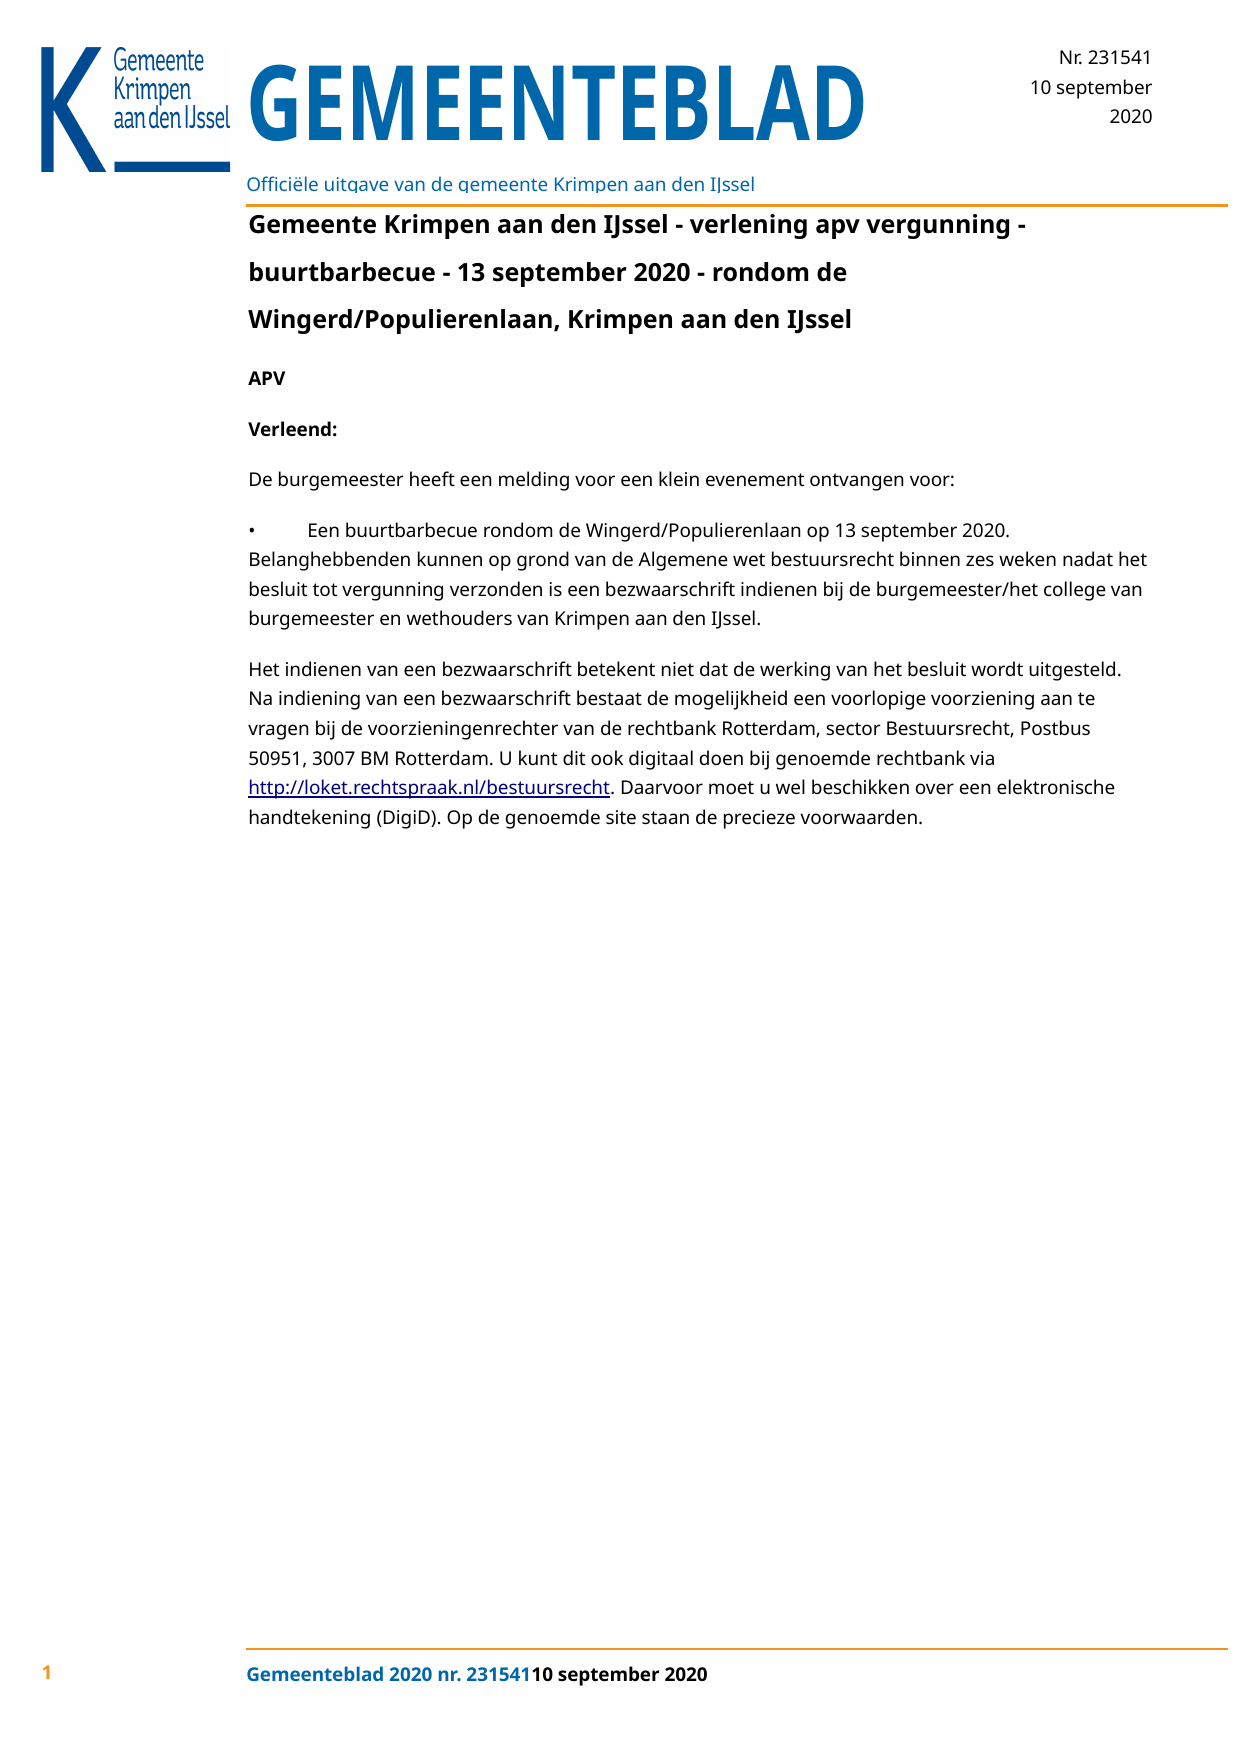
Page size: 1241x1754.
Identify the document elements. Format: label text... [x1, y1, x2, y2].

list Een buurtbarbecue rondom de Wingerd/Populierenlaan op 13 september 2020. [248, 517, 1152, 542]
picture [41, 47, 231, 172]
text Verleend: [248, 416, 1152, 442]
text Gemeente Krimpen aan den IJssel - verlening apv vergunning - buurtbarbecue - 13 september 2020 - rondom de Wingerd/Populierenlaan, Krimpen aan den IJssel [248, 207, 1152, 336]
text De burgemeester heeft een melding voor een klein evenement ontvangen voor: [248, 466, 1152, 492]
text Het indienen van een bezwaarschrift betekent niet dat de werking van het besluit wordt uitgesteld. Na indiening van een bezwaarschrift bestaat de mogelijkheid een voorlopige voorziening aan te vragen bij de voorzieningenrechter van de rechtbank Rotterdam, sector Bestuursrecht, Postbus 50951, 3007 BM Rotterdam. U kunt dit ook digitaal doen bij genoemde rechtbank via http://loket.rechtspraak.nl/bestuursrecht. Daarvoor moet u wel beschikken over een elektronische handtekening (DigiD). Op de genoemde site staan de precieze voorwaarden. [248, 656, 1152, 829]
text APV [248, 366, 1152, 391]
text Belanghebbenden kunnen op grond van de Algemene wet bestuursrecht binnen zes weken nadat het besluit tot vergunning verzonden is een bezwaarschrift indienen bij de burgemeester/het college van burgemeester en wethouders van Krimpen aan den IJssel. [248, 546, 1152, 631]
